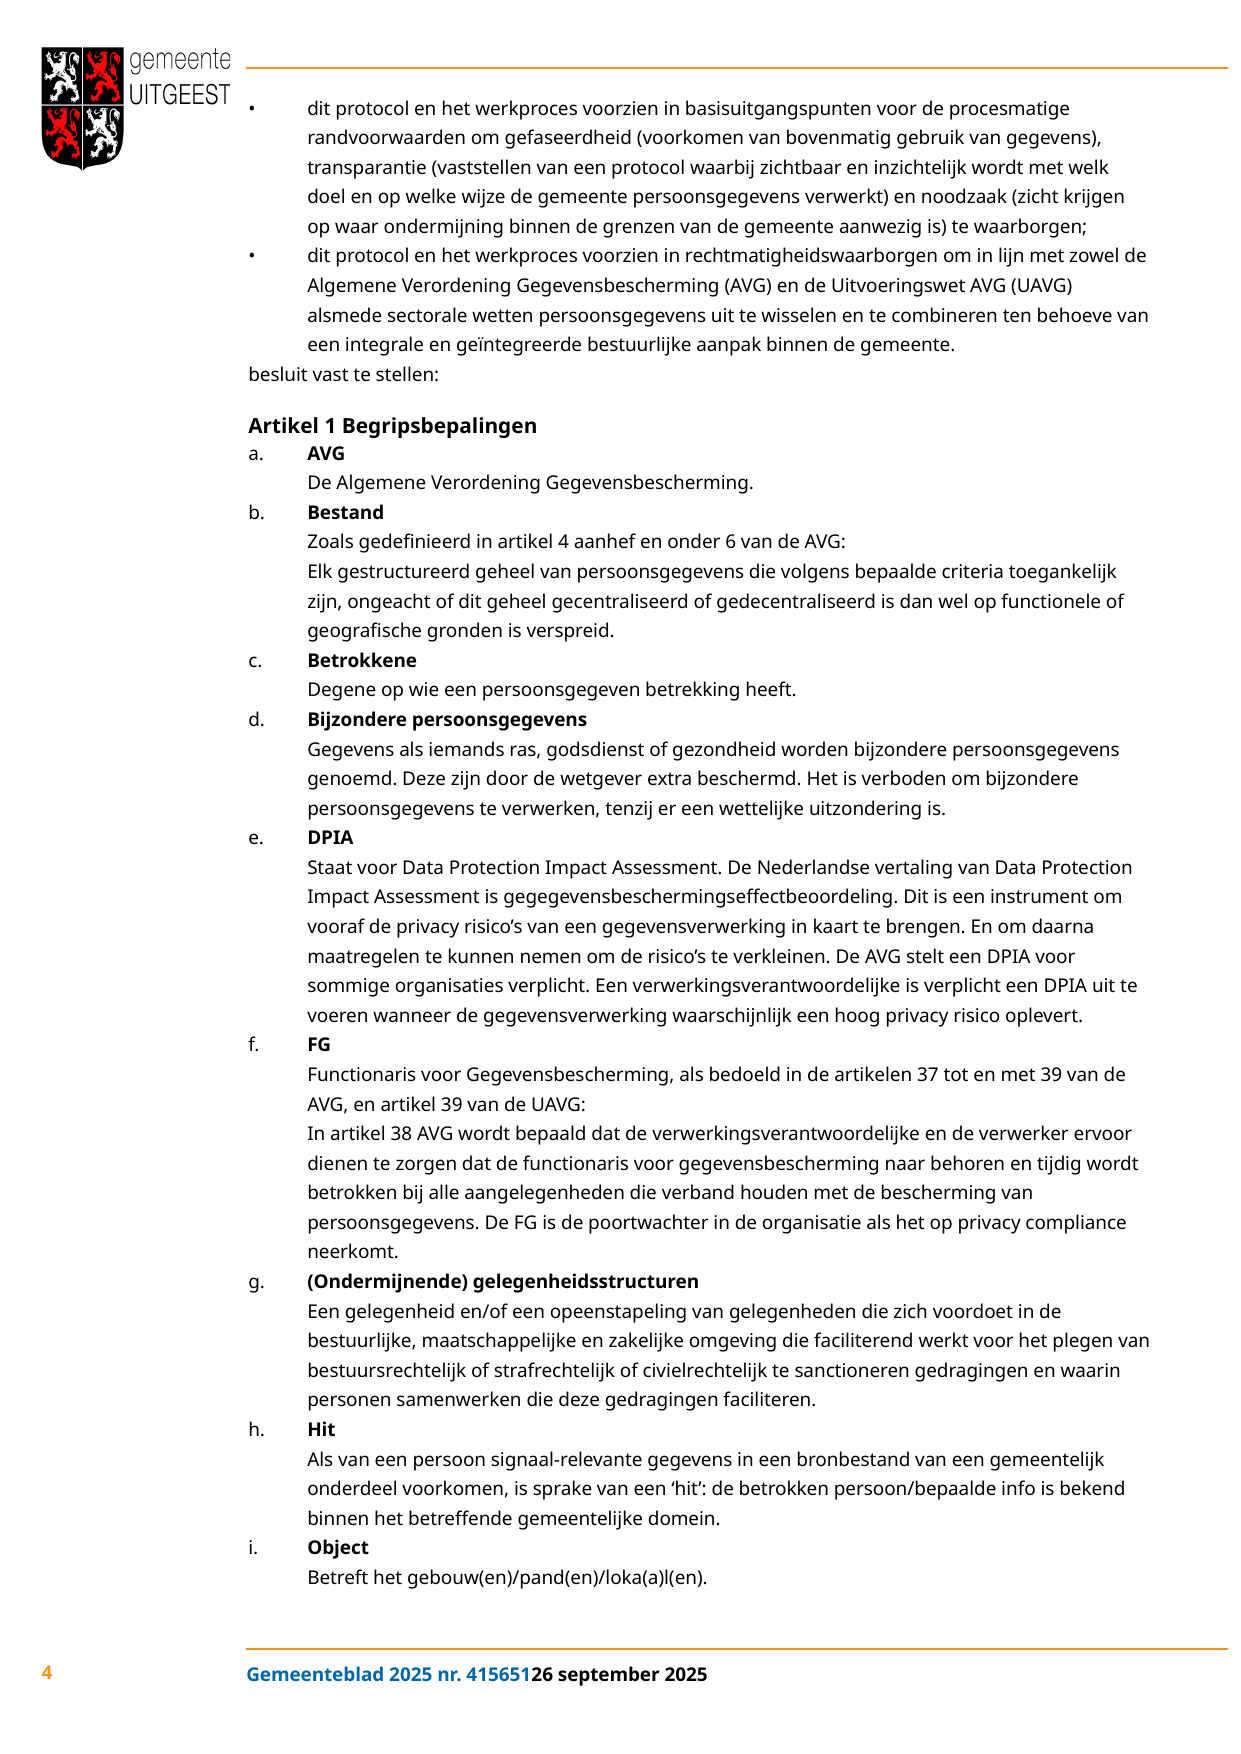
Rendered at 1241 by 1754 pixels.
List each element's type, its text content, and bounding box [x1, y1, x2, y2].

list Hit [248, 1416, 1152, 1442]
list AVG [248, 440, 1152, 466]
list Degene op wie een persoonsgegeven betrekking heeft. [248, 677, 1152, 702]
list dit protocol en het werkproces voorzien in basisuitgangspunten voor de procesmatige randvoorwaarden om gefaseerdheid (voorkomen van bovenmatig gebruik van gegevens), transparantie (vaststellen van een protocol waarbij zichtbaar en inzichtelijk wordt met welk doel en op welke wijze de gemeente persoonsgegevens verwerkt) en noodzaak (zicht krijgen op waar ondermijning binnen de grenzen van de gemeente aanwezig is) te waarborgen; [248, 95, 1152, 239]
text Artikel 1 Begripsbepalingen [248, 411, 1152, 440]
list Functionaris voor Gegevensbescherming, als bedoeld in de artikelen 37 tot en met 39 van de AVG, en artikel 39 van de UAVG: [248, 1061, 1152, 1116]
list Als van een persoon signaal-relevante gegevens in een bronbestand van een gemeentelijk onderdeel voorkomen, is sprake van een ‘hit’: de betrokken persoon/bepaalde info is bekend binnen het betreffende gemeentelijke domein. [248, 1446, 1152, 1531]
list Bestand [248, 499, 1152, 525]
list Bijzondere persoonsgegevens [248, 706, 1152, 732]
list Een gelegenheid en/of een opeenstapeling van gelegenheden die zich voordoet in de bestuurlijke, maatschappelijke en zakelijke omgeving die faciliterend werkt voor het plegen van bestuursrechtelijk of strafrechtelijk of civielrechtelijk te sanctioneren gedragingen en waarin personen samenwerken die deze gedragingen faciliteren. [248, 1298, 1152, 1412]
picture [41, 47, 231, 172]
list Zoals gedefinieerd in artikel 4 aanhef en onder 6 van de AVG: [248, 529, 1152, 554]
list Betreft het gebouw(en)/pand(en)/loka(a)l(en). [248, 1564, 1152, 1590]
list Gegevens als iemands ras, godsdienst of gezondheid worden bijzondere persoonsgegevens genoemd. Deze zijn door de wetgever extra beschermd. Het is verboden om bijzondere persoonsgegevens te verwerken, tenzij er een wettelijke uitzondering is. [248, 736, 1152, 821]
list dit protocol en het werkproces voorzien in rechtmatigheidswaarborgen om in lijn met zowel de Algemene Verordening Gegevensbescherming (AVG) en de Uitvoeringswet AVG (UAVG) alsmede sectorale wetten persoonsgegevens uit te wisselen en te combineren ten behoeve van een integrale en geïntegreerde bestuurlijke aanpak binnen de gemeente. [248, 243, 1152, 357]
list FG [248, 1032, 1152, 1057]
text besluit vast te stellen: [248, 361, 1152, 387]
list (Ondermijnende) gelegenheidsstructuren [248, 1268, 1152, 1294]
list Object [248, 1534, 1152, 1560]
list De Algemene Verordening Gegevensbescherming. [248, 469, 1152, 495]
list Staat voor Data Protection Impact Assessment. De Nederlandse vertaling van Data Protection Impact Assessment is gegegevensbeschermingseffectbeoordeling. Dit is een instrument om vooraf de privacy risico’s van een gegevensverwerking in kaart te brengen. En om daarna maatregelen te kunnen nemen om de risico’s te verkleinen. De AVG stelt een DPIA voor sommige organisaties verplicht. Een verwerkingsverantwoordelijke is verplicht een DPIA uit te voeren wanneer de gegevensverwerking waarschijnlijk een hoog privacy risico oplevert. [248, 854, 1152, 1028]
list Betrokkene [248, 647, 1152, 673]
list DPIA [248, 824, 1152, 850]
list In artikel 38 AVG wordt bepaald dat de verwerkingsverantwoordelijke en de verwerker ervoor dienen te zorgen dat de functionaris voor gegevensbescherming naar behoren en tijdig wordt betrokken bij alle aangelegenheden die verband houden met de bescherming van persoonsgegevens. De FG is de poortwachter in de organisatie als het op privacy compliance neerkomt. [248, 1120, 1152, 1264]
list Elk gestructureerd geheel van persoonsgegevens die volgens bepaalde criteria toegankelijk zijn, ongeacht of dit geheel gecentraliseerd of gedecentraliseerd is dan wel op functionele of geografische gronden is verspreid. [248, 558, 1152, 643]
